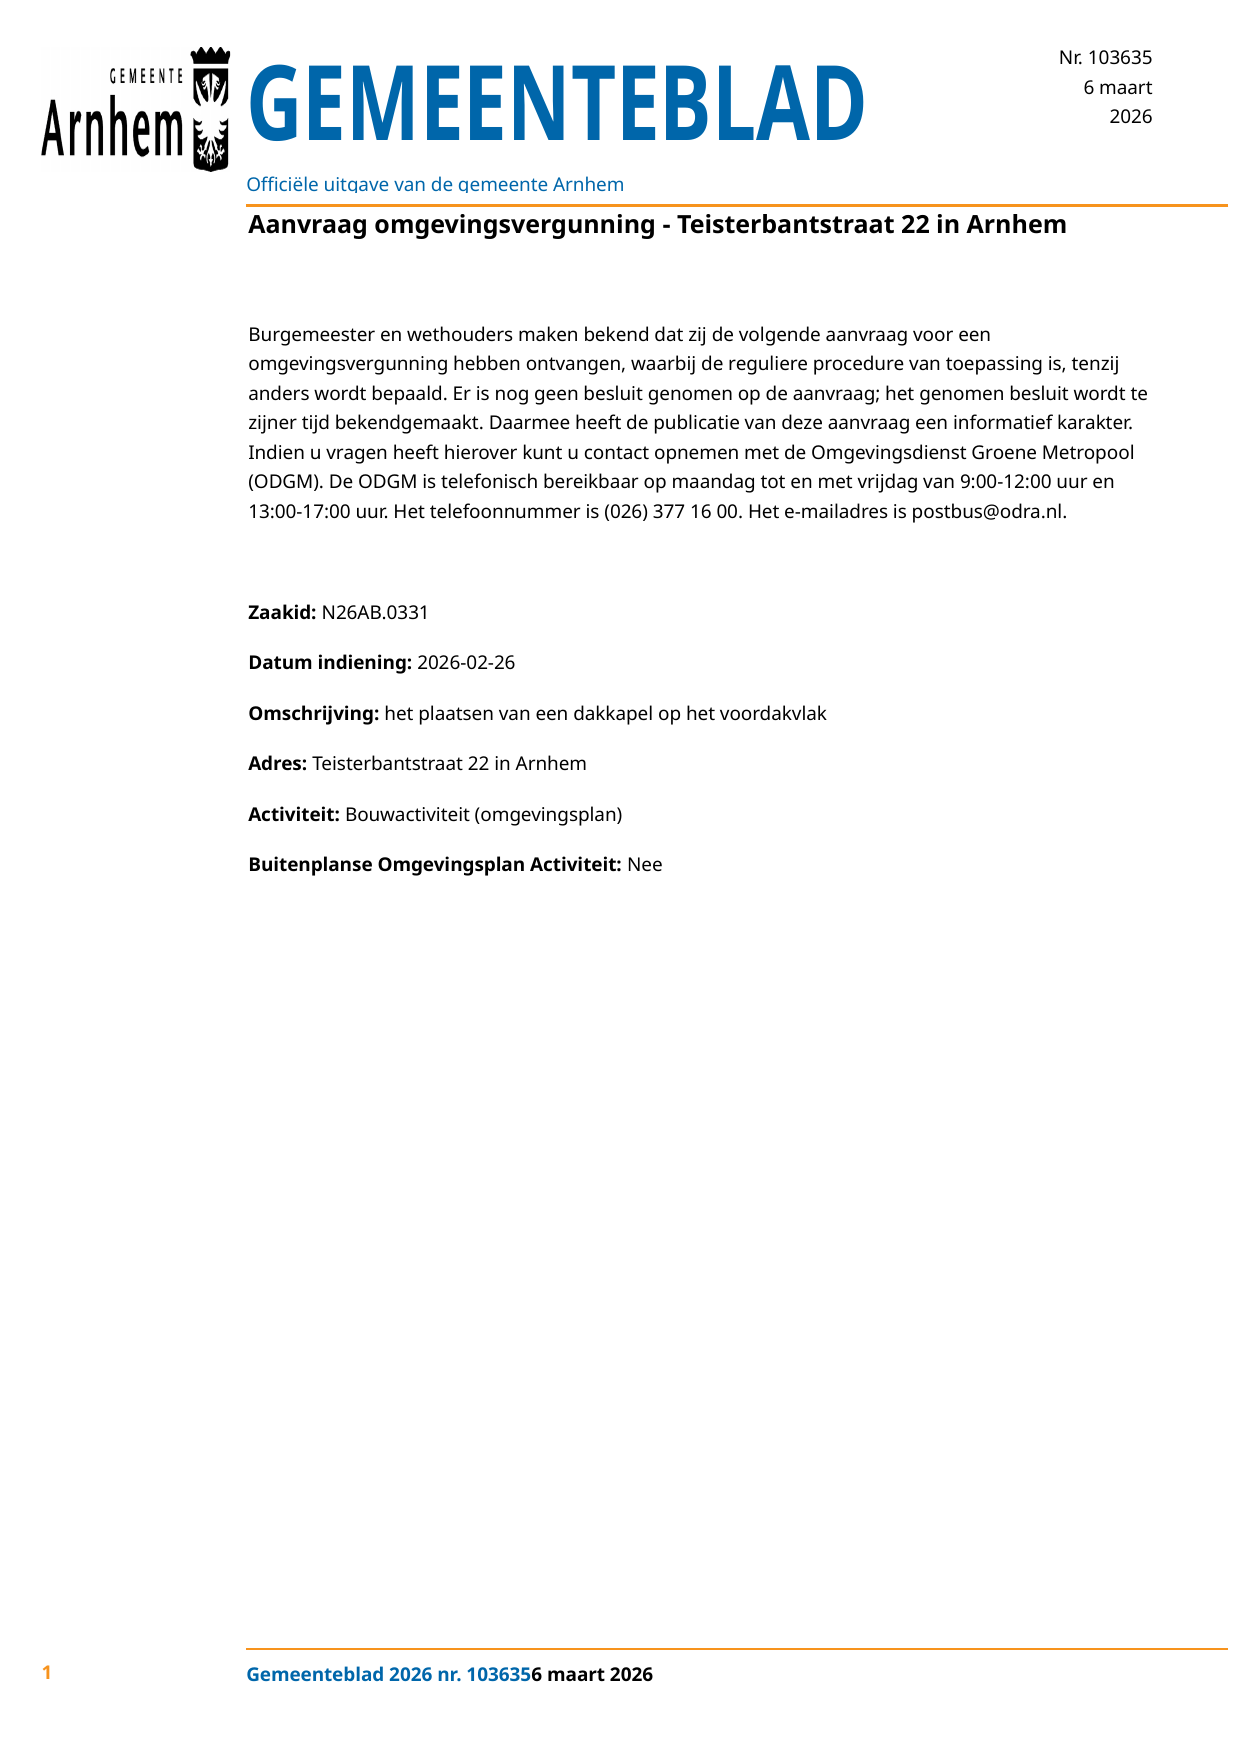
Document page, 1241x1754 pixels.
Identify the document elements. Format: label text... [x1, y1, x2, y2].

text Adres: Teisterbantstraat 22 in Arnhem [248, 750, 1152, 776]
text Aanvraag omgevingsvergunning - Teisterbantstraat 22 in Arnhem [248, 207, 1152, 241]
text Zaakid: N26AB.0331 [248, 599, 1152, 625]
text Buitenplanse Omgevingsplan Activiteit: Nee [248, 851, 1152, 877]
text Omschrijving: het plaatsen van een dakkapel op het voordakvlak [248, 700, 1152, 726]
text Activiteit: Bouwactiviteit (omgevingsplan) [248, 801, 1152, 826]
text Burgemeester en wethouders maken bekend dat zij de volgende aanvraag voor een omgevingsvergunning hebben ontvangen, waarbij de reguliere procedure van toepassing is, tenzij anders wordt bepaald. Er is nog geen besluit genomen op de aanvraag; het genomen besluit wordt te zijner tijd bekendgemaakt. Daarmee heeft de publicatie van deze aanvraag een informatief karakter. Indien u vragen heeft hierover kunt u contact opnemen met de Omgevingsdienst Groene Metropool (ODGM). De ODGM is telefonisch bereikbaar op maandag tot en met vrijdag van 9:00-12:00 uur en 13:00-17:00 uur. Het telefoonnummer is (026) 377 16 00. Het e-mailadres is postbus@odra.nl. [248, 321, 1152, 524]
picture [41, 47, 231, 172]
text Datum indiening: 2026-02-26 [248, 649, 1152, 675]
